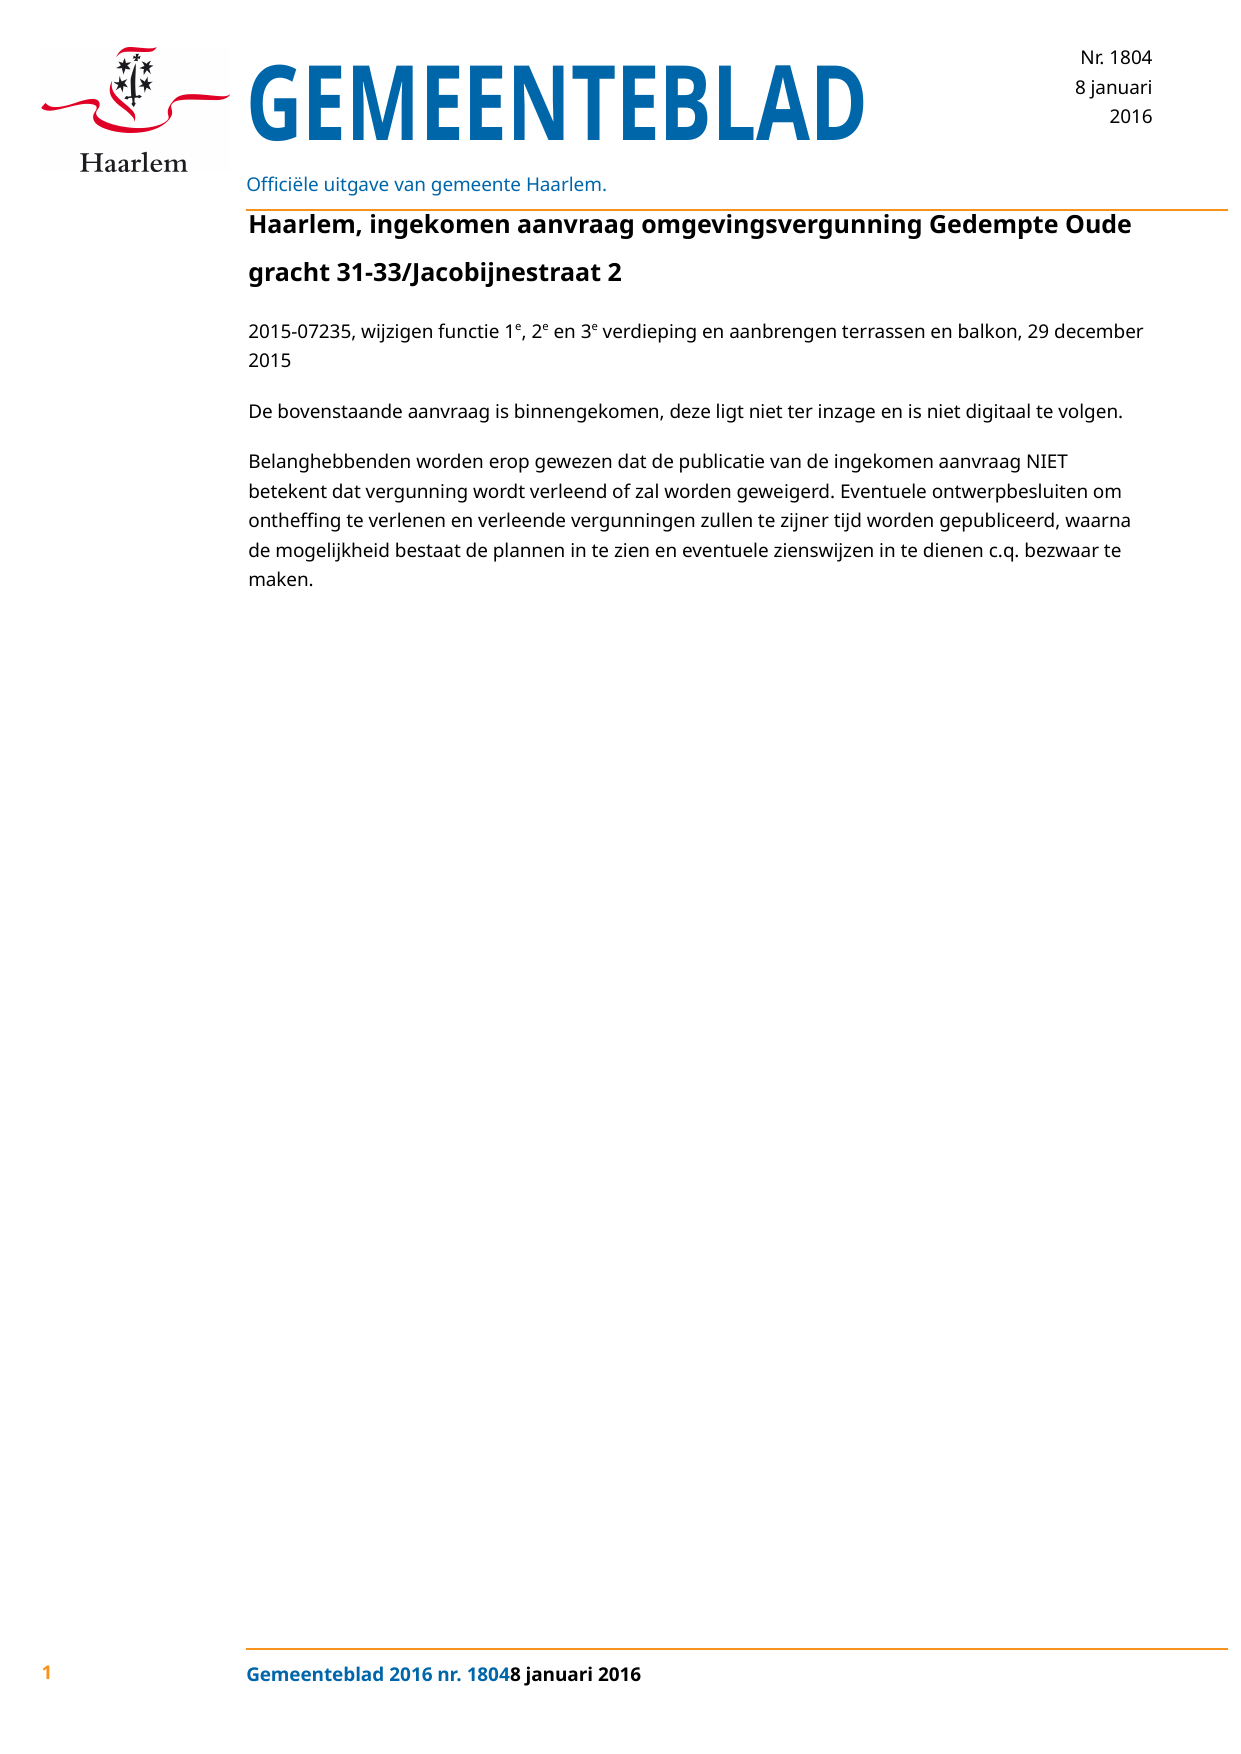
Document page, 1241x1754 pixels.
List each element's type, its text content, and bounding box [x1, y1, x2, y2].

text 2015-07235, wijzigen functie 1e, 2e en 3e verdieping en aanbrengen terrassen en balkon, 29 december 2015 [248, 318, 1152, 373]
text Belanghebbenden worden erop gewezen dat de publicatie van de ingekomen aanvraag NIET betekent dat vergunning wordt verleend of zal worden geweigerd. Eventuele ontwerpbesluiten om ontheffing te verlenen en verleende vergunningen zullen te zijner tijd worden gepubliceerd, waarna de mogelijkheid bestaat de plannen in te zien en eventuele zienswijzen in te dienen c.q. bezwaar te maken. [248, 448, 1152, 592]
text De bovenstaande aanvraag is binnengekomen, deze ligt niet ter inzage en is niet digitaal te volgen. [248, 398, 1152, 424]
text Haarlem, ingekomen aanvraag omgevingsvergunning Gedempte Oude gracht 31-33/Jacobijnestraat 2 [248, 211, 1152, 288]
picture [41, 47, 231, 172]
